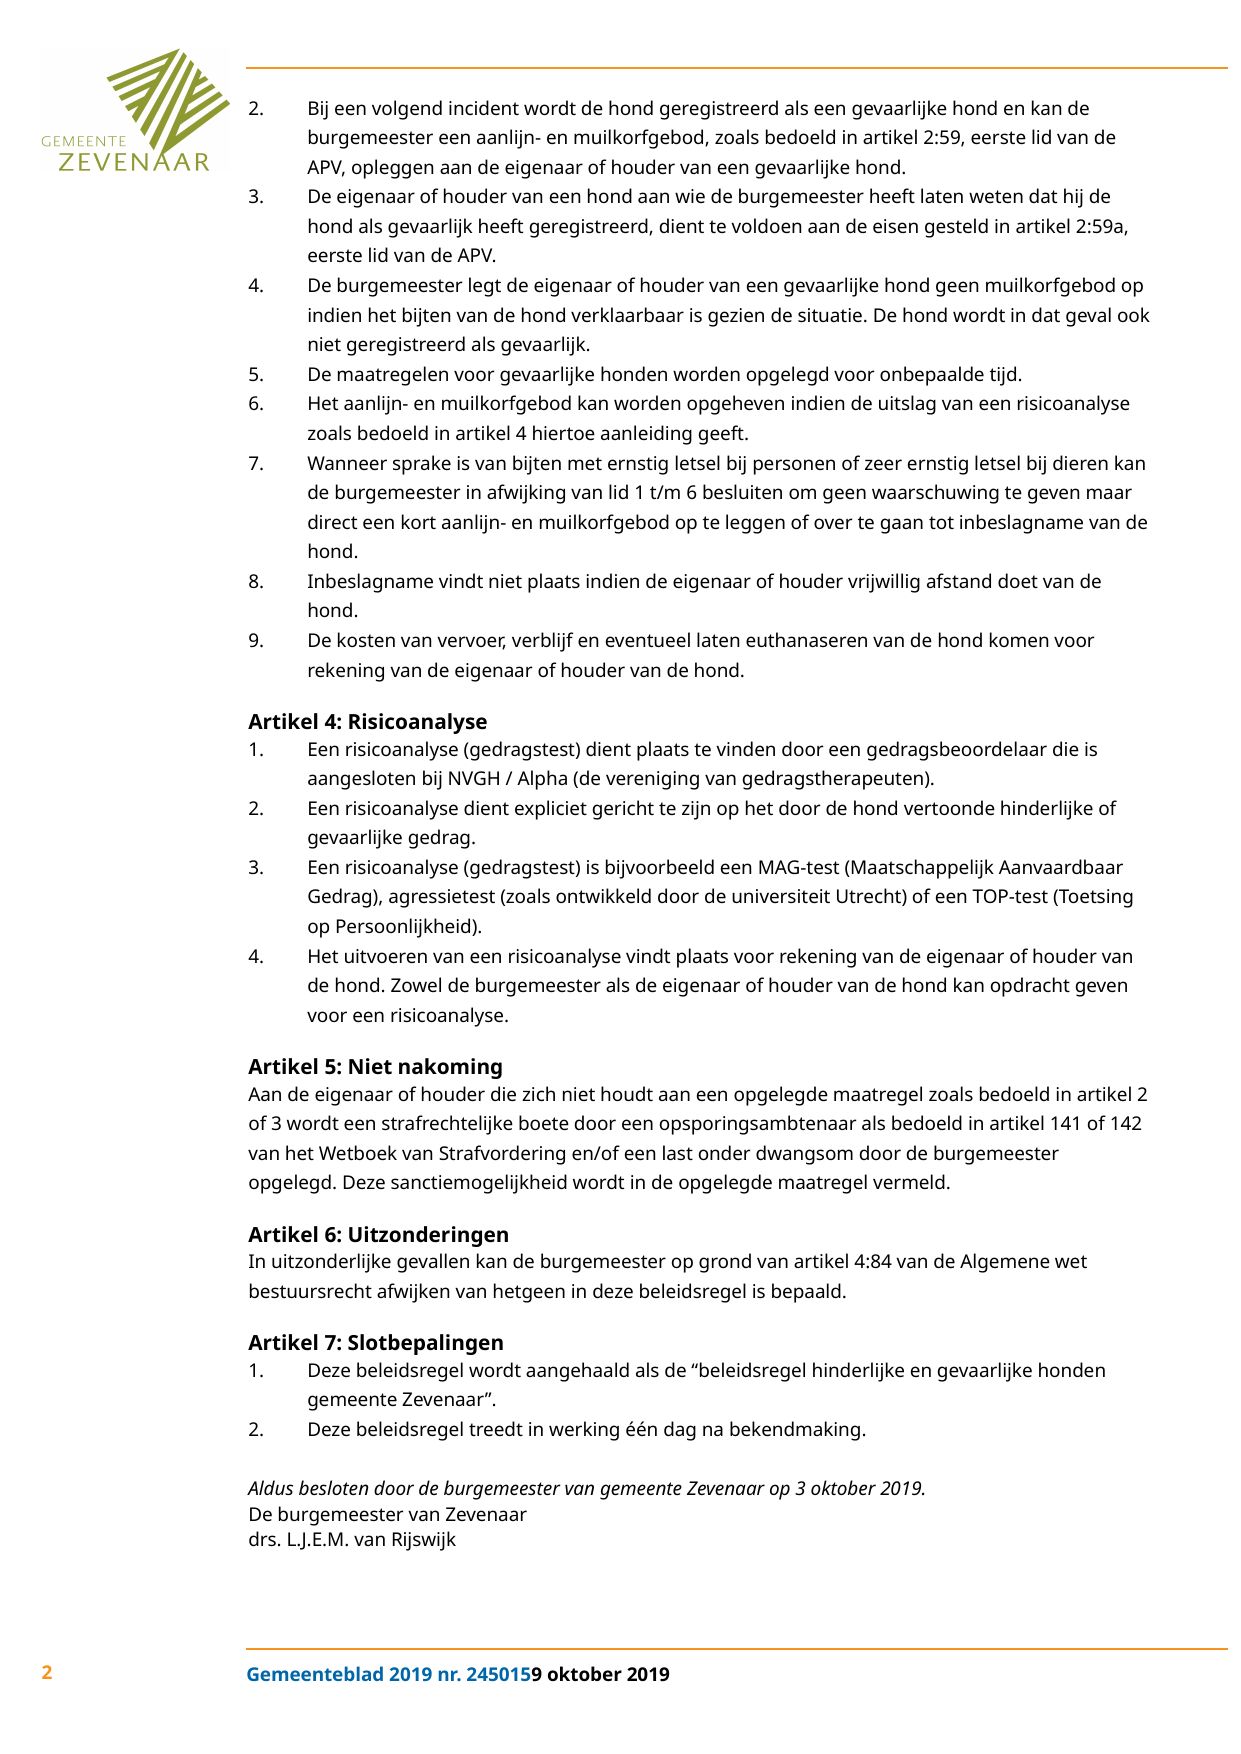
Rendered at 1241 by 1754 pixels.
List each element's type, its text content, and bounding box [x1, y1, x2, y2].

list Deze beleidsregel wordt aangehaald als de “beleidsregel hinderlijke en gevaarlijke honden gemeente Zevenaar”. [248, 1357, 1152, 1412]
list Het aanlijn- en muilkorfgebod kan worden opgeheven indien de uitslag van een risicoanalyse zoals bedoeld in artikel 4 hiertoe aanleiding geeft. [248, 391, 1152, 446]
list Het uitvoeren van een risicoanalyse vindt plaats voor rekening van de eigenaar of houder van de hond. Zowel de burgemeester als de eigenaar of houder van de hond kan opdracht geven voor een risicoanalyse. [248, 943, 1152, 1028]
list De eigenaar of houder van een hond aan wie de burgemeester heeft laten weten dat hij de hond als gevaarlijk heeft geregistreerd, dient te voldoen aan de eisen gesteld in artikel 2:59a, eerste lid van de APV. [248, 183, 1152, 268]
text Artikel 7: Slotbepalingen [248, 1328, 1152, 1357]
picture [41, 47, 231, 172]
list Een risicoanalyse (gedragstest) is bijvoorbeeld een MAG-test (Maatschappelijk Aanvaardbaar Gedrag), agressietest (zoals ontwikkeld door de universiteit Utrecht) of een TOP-test (Toetsing op Persoonlijkheid). [248, 854, 1152, 939]
text Artikel 4: Risicoanalyse [248, 707, 1152, 736]
text Artikel 6: Uitzonderingen [248, 1220, 1152, 1248]
list De kosten van vervoer, verblijf en eventueel laten euthanaseren van de hond komen voor rekening van de eigenaar of houder van de hond. [248, 627, 1152, 683]
text Aldus besloten door de burgemeester van gemeente Zevenaar op 3 oktober 2019. [248, 1475, 1152, 1501]
list Een risicoanalyse (gedragstest) dient plaats te vinden door een gedragsbeoordelaar die is aangesloten bij NVGH / Alpha (de vereniging van gedragstherapeuten). [248, 736, 1152, 791]
list De maatregelen voor gevaarlijke honden worden opgelegd voor onbepaalde tijd. [248, 361, 1152, 387]
text Artikel 5: Niet nakoming [248, 1052, 1152, 1081]
text drs. L.J.E.M. van Rijswijk [248, 1527, 1152, 1552]
list De burgemeester legt de eigenaar of houder van een gevaarlijke hond geen muilkorfgebod op indien het bijten van de hond verklaarbaar is gezien de situatie. De hond wordt in dat geval ook niet geregistreerd als gevaarlijk. [248, 272, 1152, 357]
list Inbeslagname vindt niet plaats indien de eigenaar of houder vrijwillig afstand doet van de hond. [248, 568, 1152, 623]
text In uitzonderlijke gevallen kan de burgemeester op grond van artikel 4:84 van de Algemene wet bestuursrecht afwijken van hetgeen in deze beleidsregel is bepaald. [248, 1248, 1152, 1304]
list Deze beleidsregel treedt in werking één dag na bekendmaking. [248, 1416, 1152, 1442]
text Aan de eigenaar of houder die zich niet houdt aan een opgelegde maatregel zoals bedoeld in artikel 2 of 3 wordt een strafrechtelijke boete door een opsporingsambtenaar als bedoeld in artikel 141 of 142 van het Wetboek van Strafvordering en/of een last onder dwangsom door de burgemeester opgelegd. Deze sanctiemogelijkheid wordt in de opgelegde maatregel vermeld. [248, 1081, 1152, 1195]
list Een risicoanalyse dient expliciet gericht te zijn op het door de hond vertoonde hinderlijke of gevaarlijke gedrag. [248, 795, 1152, 850]
text De burgemeester van Zevenaar [248, 1501, 1152, 1527]
list Wanneer sprake is van bijten met ernstig letsel bij personen of zeer ernstig letsel bij dieren kan de burgemeester in afwijking van lid 1 t/m 6 besluiten om geen waarschuwing te geven maar direct een kort aanlijn- en muilkorfgebod op te leggen of over te gaan tot inbeslagname van de hond. [248, 450, 1152, 564]
list Bij een volgend incident wordt de hond geregistreerd als een gevaarlijke hond en kan de burgemeester een aanlijn- en muilkorfgebod, zoals bedoeld in artikel 2:59, eerste lid van de APV, opleggen aan de eigenaar of houder van een gevaarlijke hond. [248, 95, 1152, 180]
